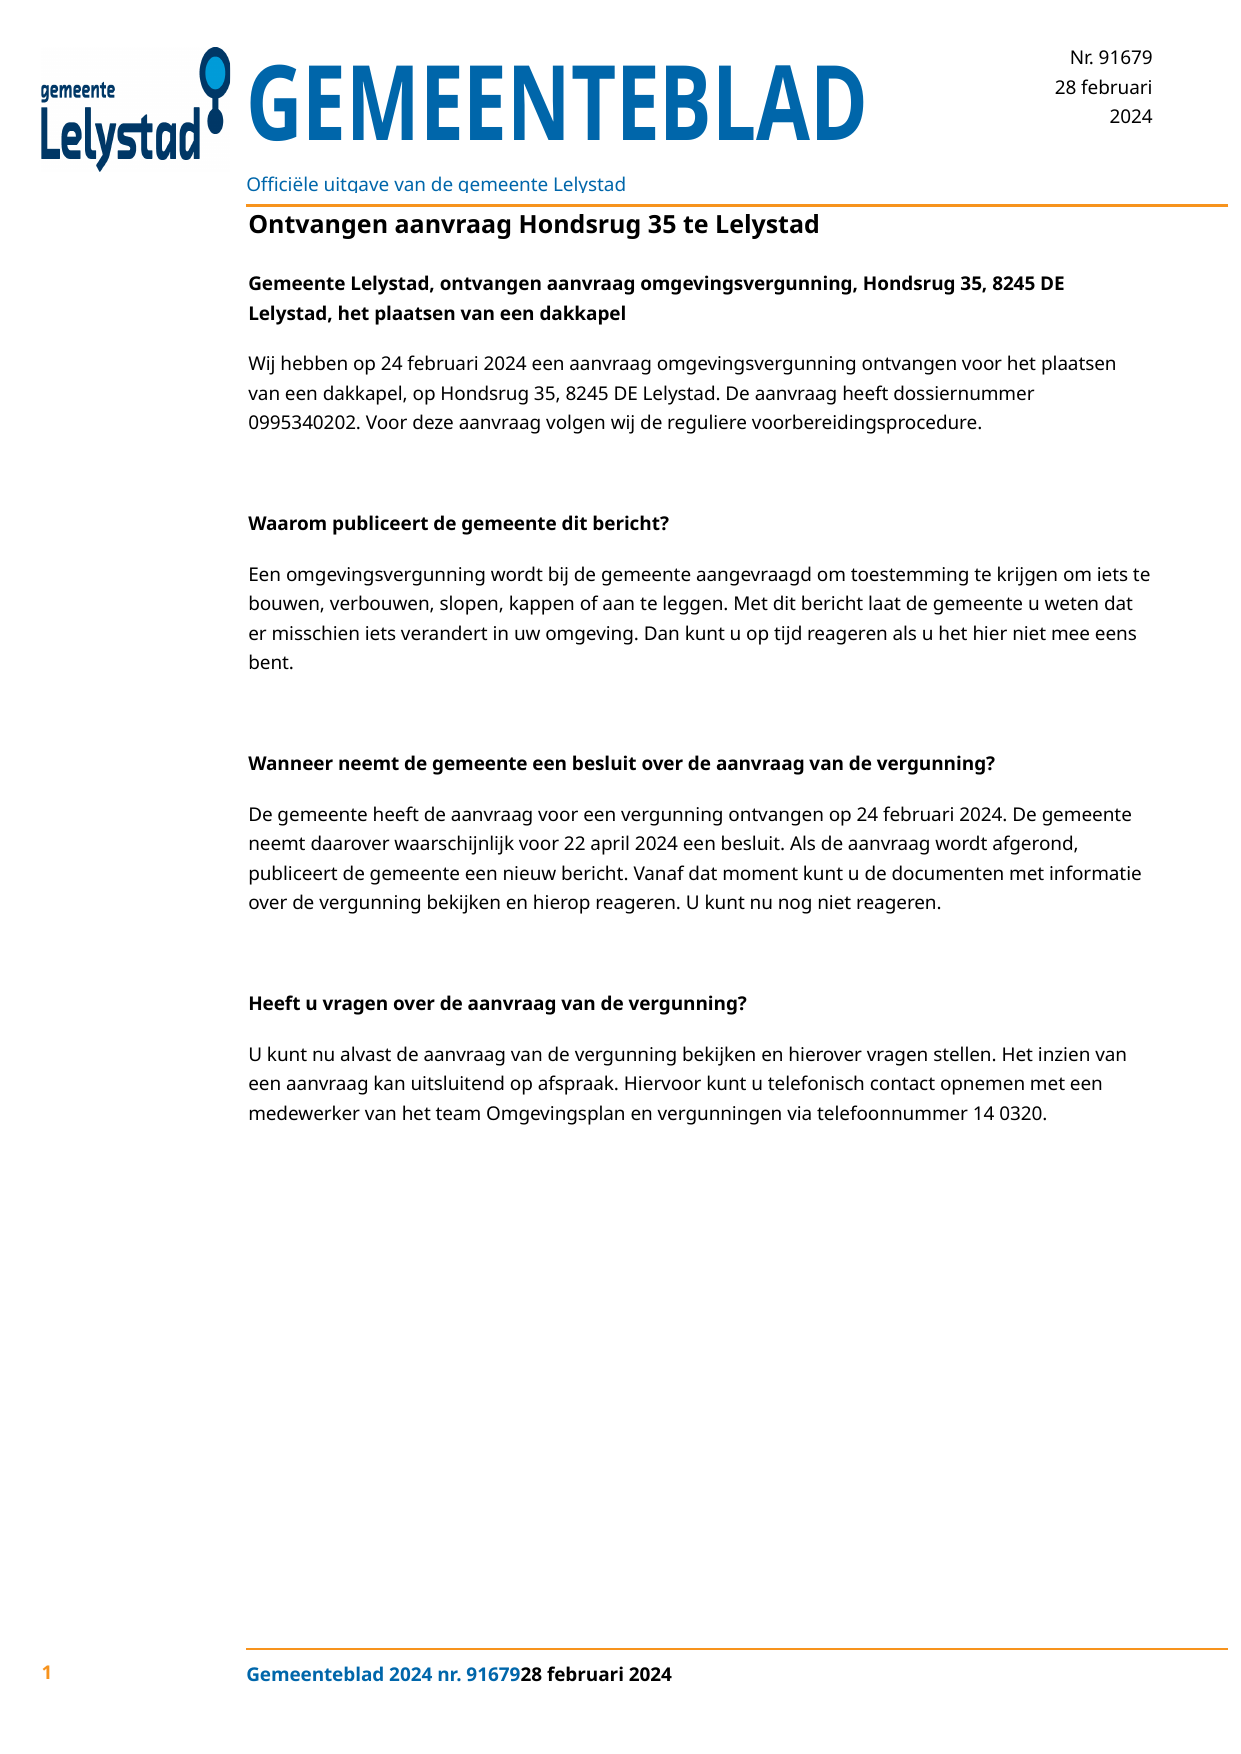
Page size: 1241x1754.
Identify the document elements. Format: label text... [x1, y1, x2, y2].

text Wanneer neemt de gemeente een besluit over de aanvraag van de vergunning? [248, 750, 1152, 776]
text Gemeente Lelystad, ontvangen aanvraag omgevingsvergunning, Hondsrug 35, 8245 DE Lelystad, het plaatsen van een dakkapel [248, 270, 1152, 326]
picture [41, 47, 231, 172]
text Waarom publiceert de gemeente dit bericht? [248, 510, 1152, 536]
text Wij hebben op 24 februari 2024 een aanvraag omgevingsvergunning ontvangen voor het plaatsen van een dakkapel, op Hondsrug 35, 8245 DE Lelystad. De aanvraag heeft dossiernummer 0995340202. Voor deze aanvraag volgen wij de reguliere voorbereidingsprocedure. [248, 350, 1152, 435]
text De gemeente heeft de aanvraag voor een vergunning ontvangen op 24 februari 2024. De gemeente neemt daarover waarschijnlijk voor 22 april 2024 een besluit. Als de aanvraag wordt afgerond, publiceert de gemeente een nieuw bericht. Vanaf dat moment kunt u de documenten met informatie over de vergunning bekijken en hierop reageren. U kunt nu nog niet reageren. [248, 801, 1152, 915]
text Heeft u vragen over de aanvraag van de vergunning? [248, 990, 1152, 1016]
text Ontvangen aanvraag Hondsrug 35 te Lelystad [248, 207, 1152, 241]
text U kunt nu alvast de aanvraag van de vergunning bekijken en hierover vragen stellen. Het inzien van een aanvraag kan uitsluitend op afspraak. Hiervoor kunt u telefonisch contact opnemen met een medewerker van het team Omgevingsplan en vergunningen via telefoonnummer 14 0320. [248, 1041, 1152, 1126]
text Een omgevingsvergunning wordt bij de gemeente aangevraagd om toestemming te krijgen om iets te bouwen, verbouwen, slopen, kappen of aan te leggen. Met dit bericht laat de gemeente u weten dat er misschien iets verandert in uw omgeving. Dan kunt u op tijd reageren als u het hier niet mee eens bent. [248, 561, 1152, 675]
